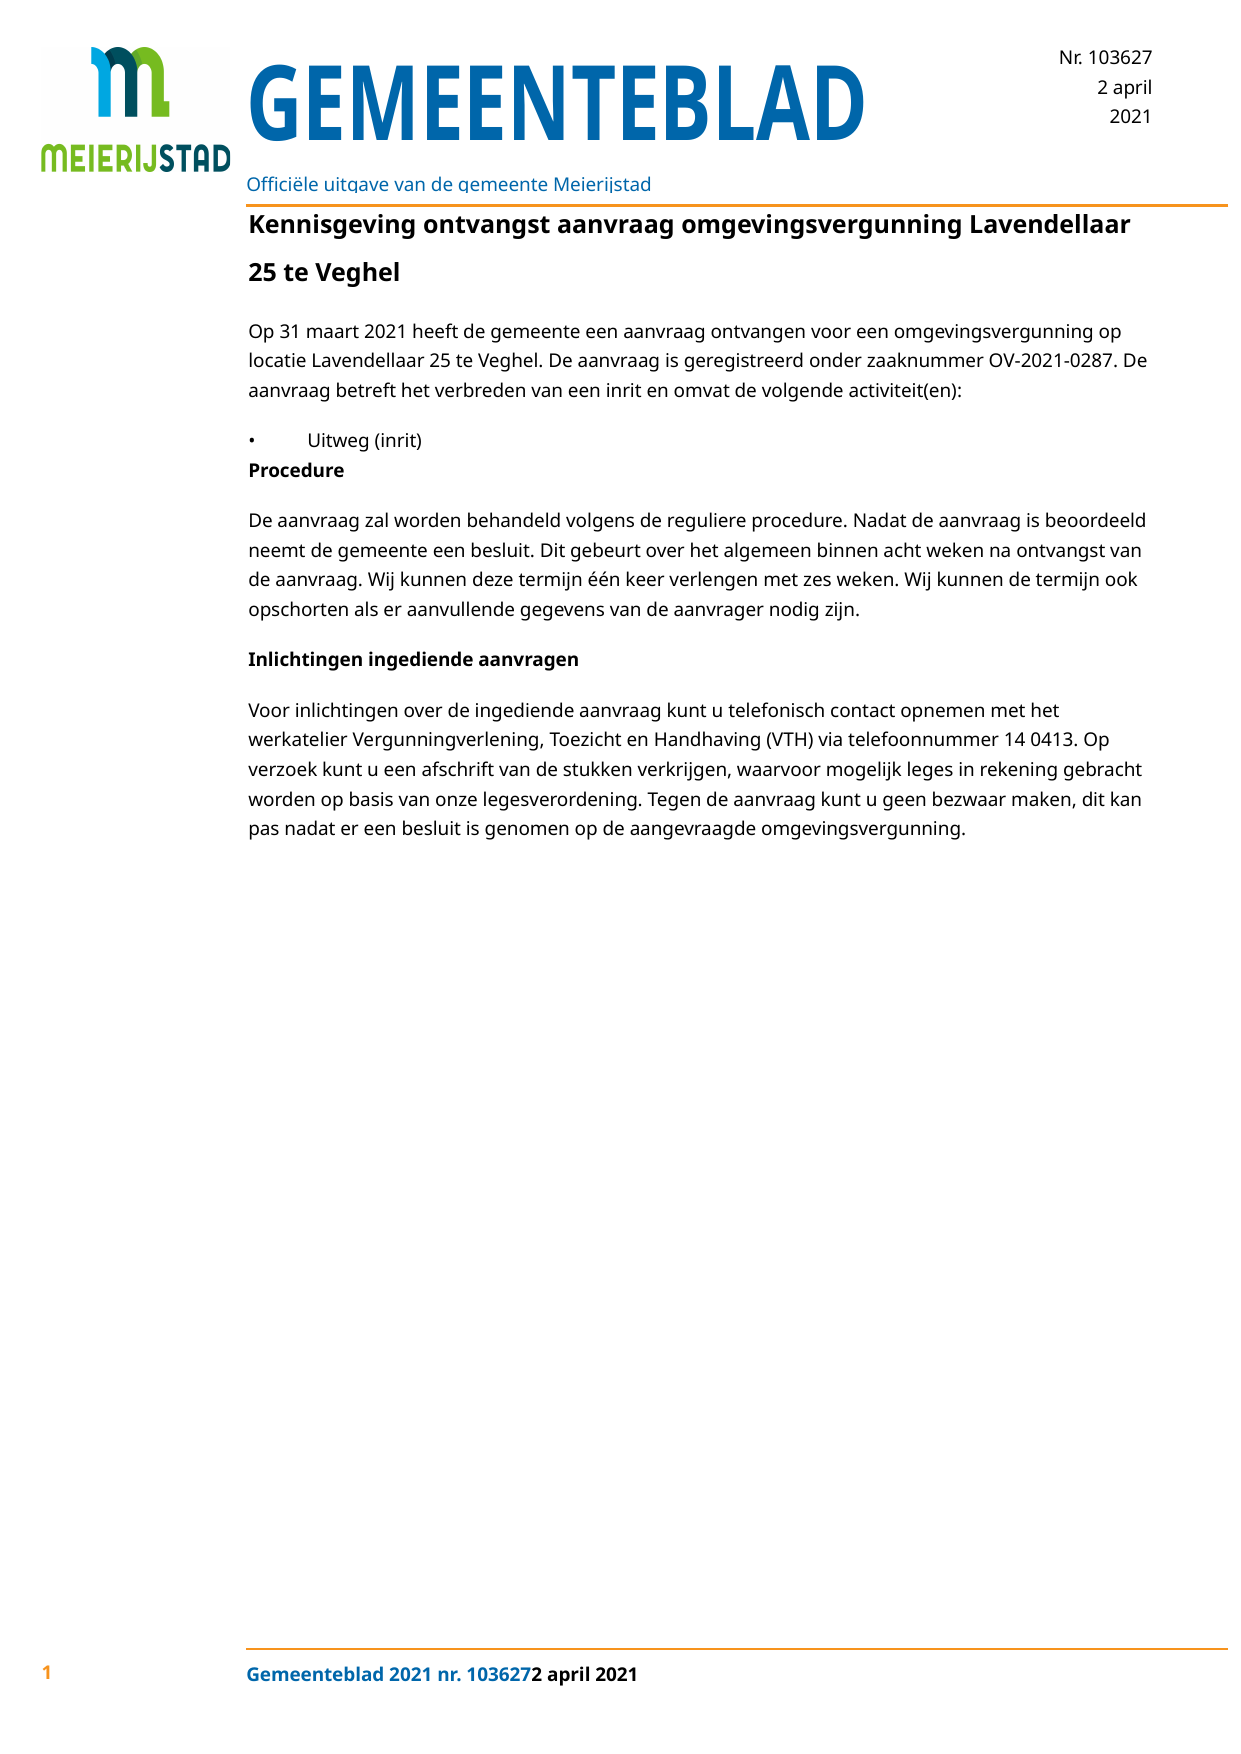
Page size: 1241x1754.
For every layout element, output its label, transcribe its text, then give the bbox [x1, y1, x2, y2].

text Op 31 maart 2021 heeft de gemeente een aanvraag ontvangen voor een omgevingsvergunning op locatie Lavendellaar 25 te Veghel. De aanvraag is geregistreerd onder zaaknummer OV-2021-0287. De aanvraag betreft het verbreden van een inrit en omvat de volgende activiteit(en): [248, 318, 1152, 403]
text De aanvraag zal worden behandeld volgens de reguliere procedure. Nadat de aanvraag is beoordeeld neemt de gemeente een besluit. Dit gebeurt over het algemeen binnen acht weken na ontvangst van de aanvraag. Wij kunnen deze termijn één keer verlengen met zes weken. Wij kunnen de termijn ook opschorten als er aanvullende gegevens van de aanvrager nodig zijn. [248, 507, 1152, 622]
text Inlichtingen ingediende aanvragen [248, 647, 1152, 672]
list Uitweg (inrit) [248, 427, 1152, 453]
picture [41, 47, 231, 172]
text Voor inlichtingen over de ingediende aanvraag kunt u telefonisch contact opnemen met het werkatelier Vergunningverlening, Toezicht en Handhaving (VTH) via telefoonnummer 14 0413. Op verzoek kunt u een afschrift van de stukken verkrijgen, waarvoor mogelijk leges in rekening gebracht worden op basis van onze legesverordening. Tegen de aanvraag kunt u geen bezwaar maken, dit kan pas nadat er een besluit is genomen op de aangevraagde omgevingsvergunning. [248, 697, 1152, 841]
text Kennisgeving ontvangst aanvraag omgevingsvergunning Lavendellaar 25 te Veghel [248, 207, 1152, 288]
text Procedure [248, 457, 1152, 483]
